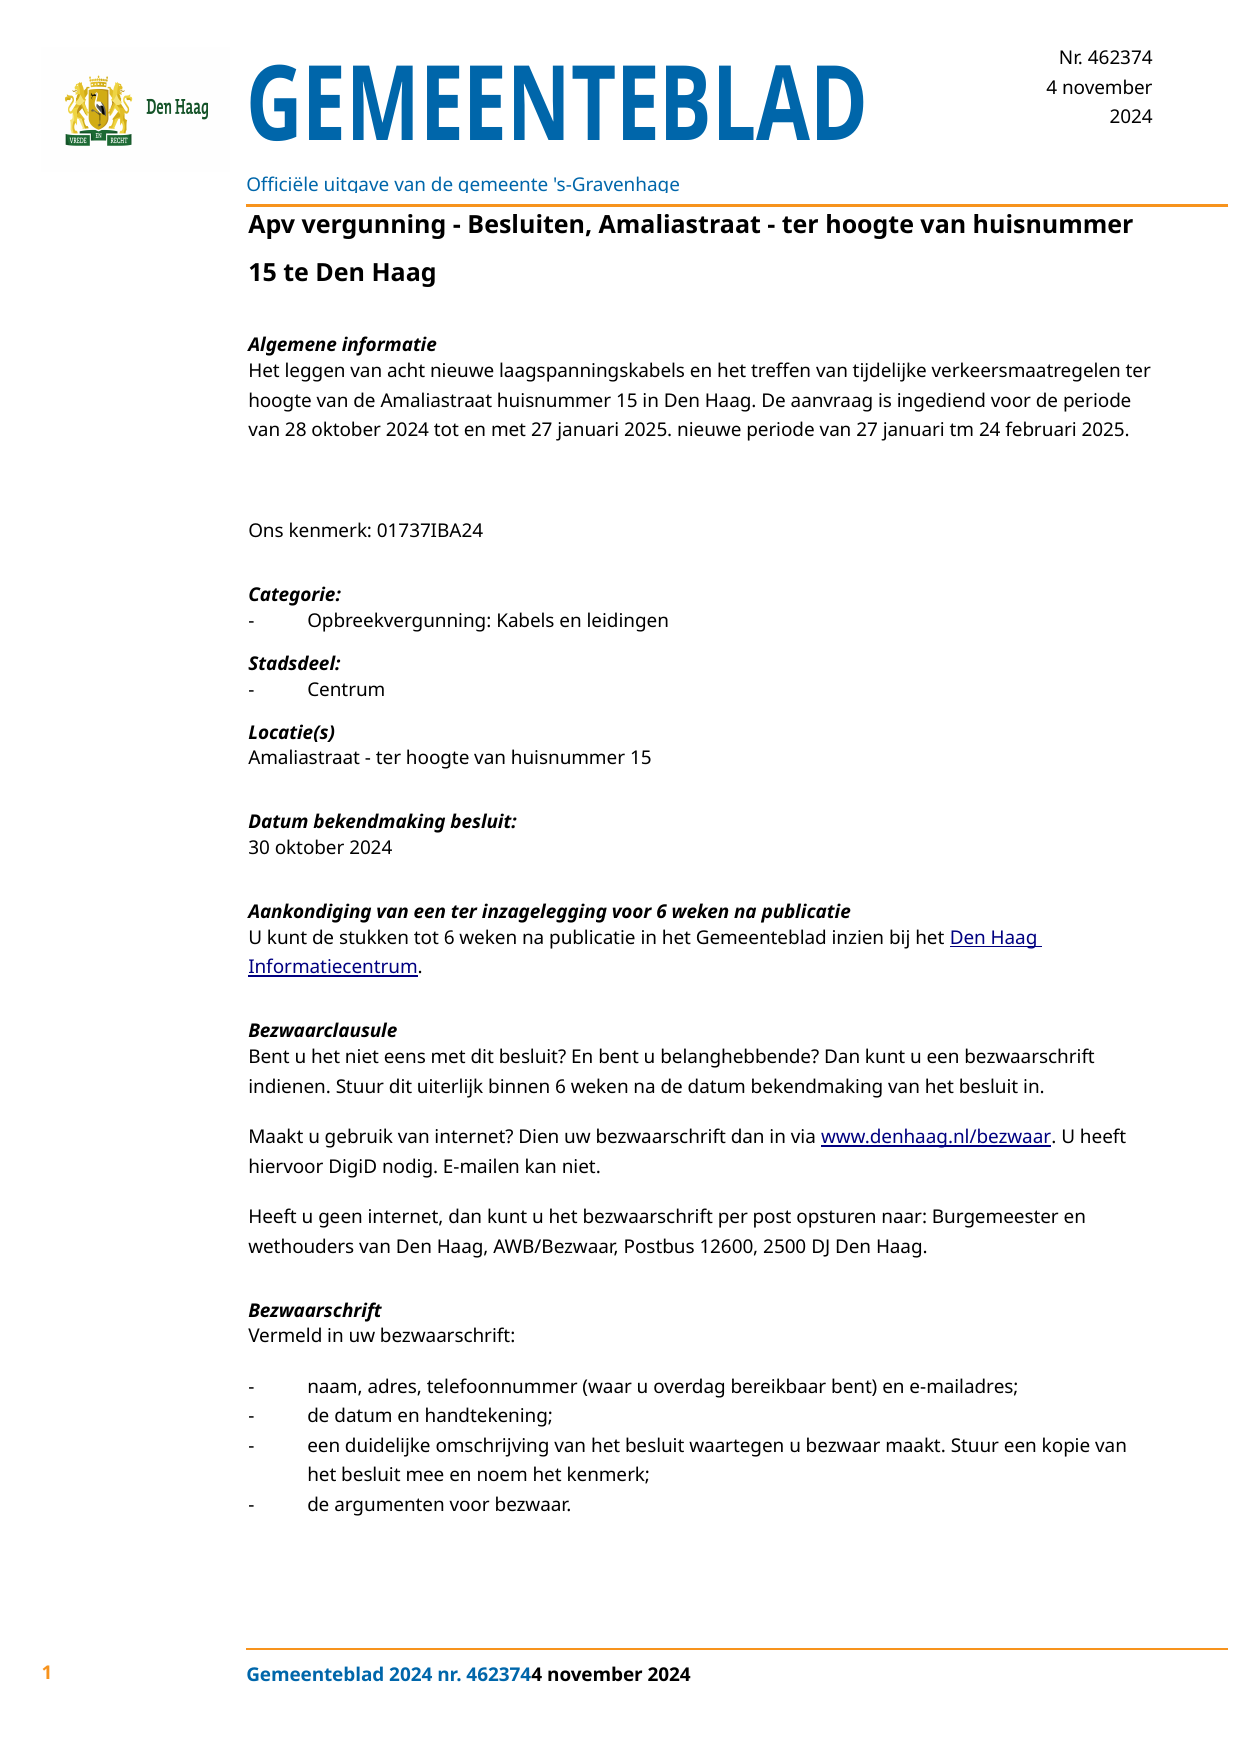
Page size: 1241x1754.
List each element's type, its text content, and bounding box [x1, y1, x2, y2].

text Heeft u geen internet, dan kunt u het bezwaarschrift per post opsturen naar: Burgemeester en wethouders van Den Haag, AWB/Bezwaar, Postbus 12600, 2500 DJ Den Haag. [248, 1203, 1152, 1258]
text Bent u het niet eens met dit besluit? En bent u belanghebbende? Dan kunt u een bezwaarschrift indienen. Stuur dit uiterlijk binnen 6 weken na de datum bekendmaking van het besluit in. [248, 1043, 1152, 1098]
text Categorie: [248, 581, 1152, 607]
list de argumenten voor bezwaar. [248, 1491, 1152, 1517]
text Apv vergunning - Besluiten, Amaliastraat - ter hoogte van huisnummer 15 te Den Haag [248, 207, 1152, 288]
text Amaliastraat - ter hoogte van huisnummer 15 [248, 744, 1152, 770]
text Maakt u gebruik van internet? Dien uw bezwaarschrift dan in via www.denhaag.nl/bezwaar. U heeft hiervoor DigiD nodig. E-mailen kan niet. [248, 1123, 1152, 1178]
picture [41, 47, 231, 172]
text 30 oktober 2024 [248, 834, 1152, 860]
text Locatie(s) [248, 719, 1152, 744]
text Bezwaarclausule [248, 1017, 1152, 1043]
text Stadsdeel: [248, 650, 1152, 676]
text Aankondiging van een ter inzagelegging voor 6 weken na publicatie [248, 898, 1152, 924]
text Bezwaarschrift [248, 1297, 1152, 1322]
text Datum bekendmaking besluit: [248, 808, 1152, 834]
text Het leggen van acht nieuwe laagspanningskabels en het treffen van tijdelijke verkeersmaatregelen ter hoogte van de Amaliastraat huisnummer 15 in Den Haag. De aanvraag is ingediend voor de periode van 28 oktober 2024 tot en met 27 januari 2025. nieuwe periode van 27 januari tm 24 februari 2025. [248, 357, 1152, 442]
text Algemene informatie [248, 331, 1152, 357]
text Vermeld in uw bezwaarschrift: [248, 1322, 1152, 1348]
text U kunt de stukken tot 6 weken na publicatie in het Gemeenteblad inzien bij het Den Haag Informatiecentrum. [248, 924, 1152, 979]
list naam, adres, telefoonnummer (waar u overdag bereikbaar bent) en e-mailadres; [248, 1373, 1152, 1399]
list een duidelijke omschrijving van het besluit waartegen u bezwaar maakt. Stuur een kopie van het besluit mee en noem het kenmerk; [248, 1432, 1152, 1487]
list de datum en handtekening; [248, 1402, 1152, 1428]
list Opbreekvergunning: Kabels en leidingen [248, 607, 1152, 633]
text Ons kenmerk: 01737IBA24 [248, 517, 1152, 543]
list Centrum [248, 676, 1152, 701]
